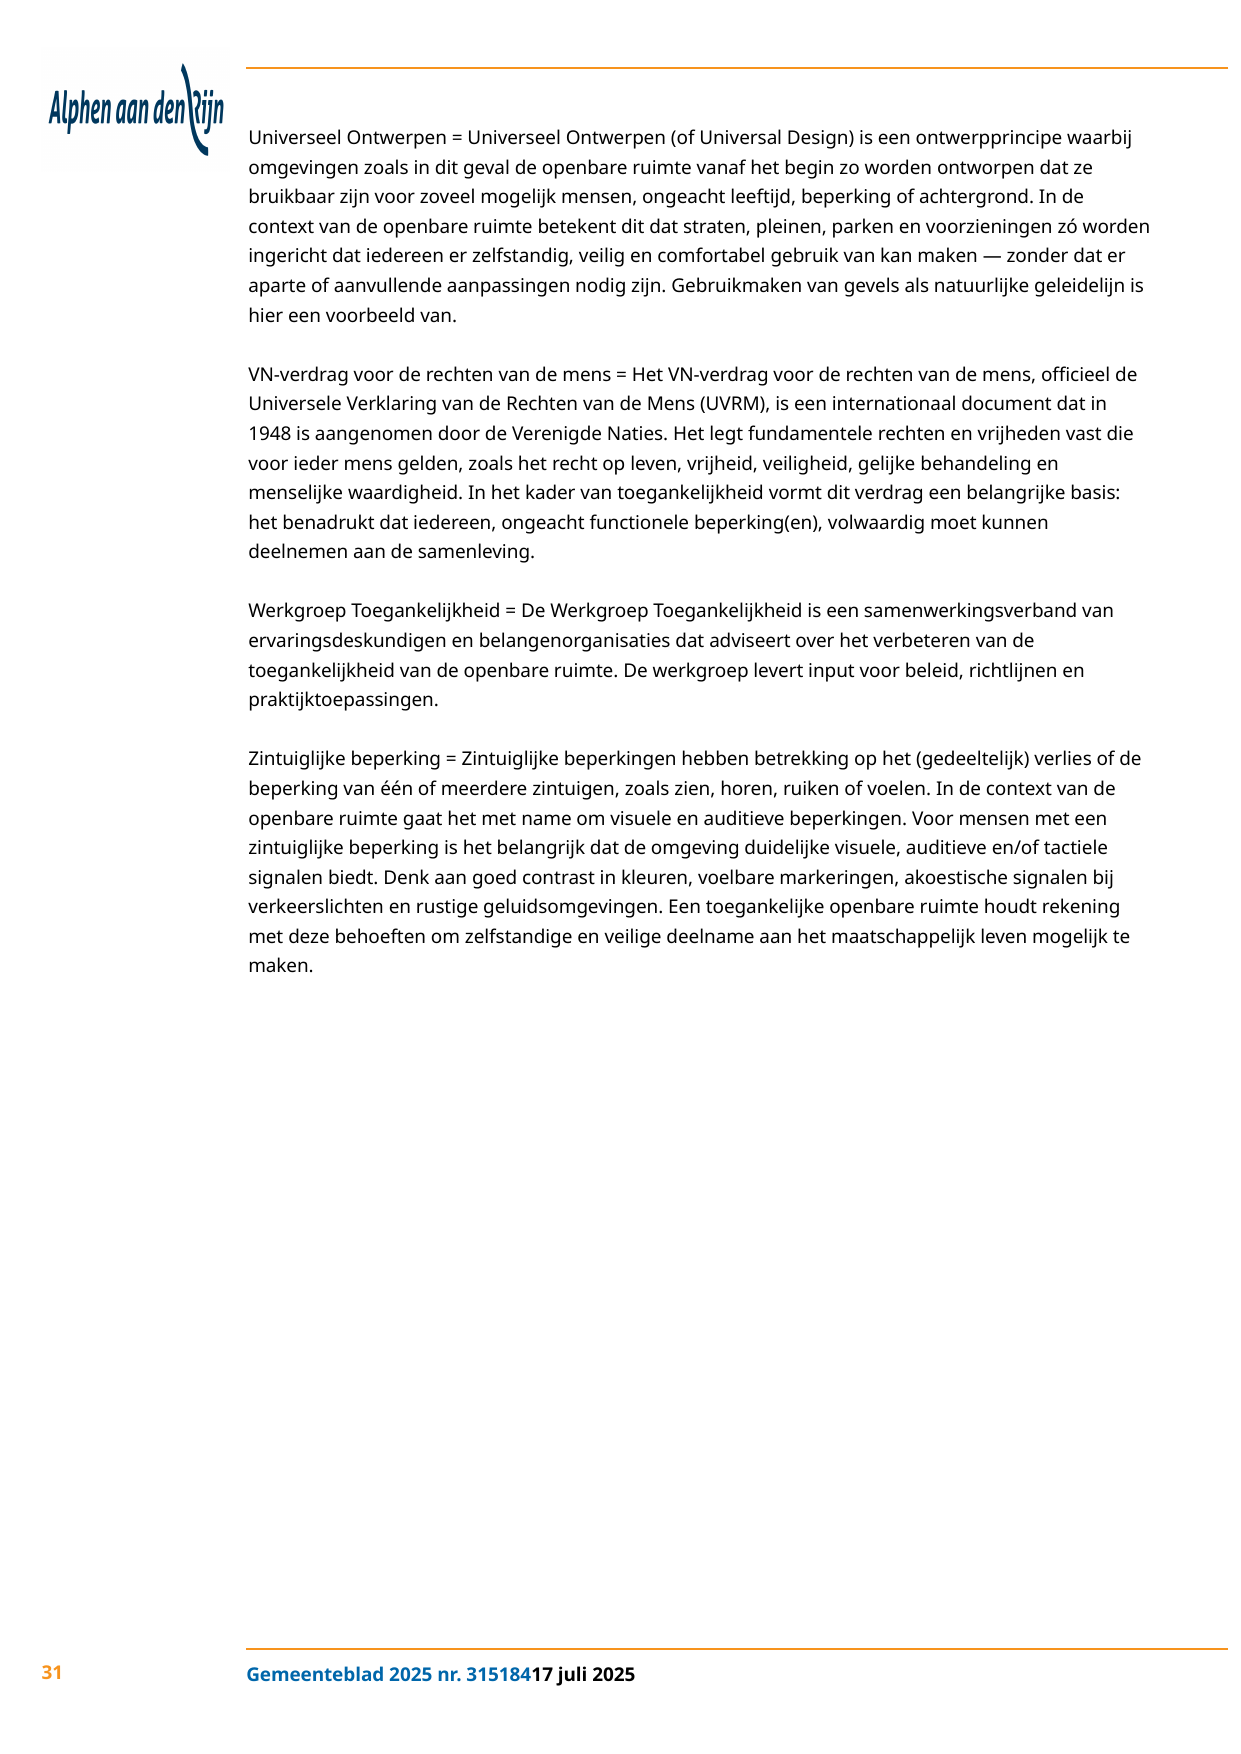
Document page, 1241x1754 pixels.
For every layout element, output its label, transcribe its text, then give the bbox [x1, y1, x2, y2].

text Universeel Ontwerpen = Universeel Ontwerpen (of Universal Design) is een ontwerpprincipe waarbij omgevingen zoals in dit geval de openbare ruimte vanaf het begin zo worden ontworpen dat ze bruikbaar zijn voor zoveel mogelijk mensen, ongeacht leeftijd, beperking of achtergrond. In de context van de openbare ruimte betekent dit dat straten, pleinen, parken en voorzieningen zó worden ingericht dat iedereen er zelfstandig, veilig en comfortabel gebruik van kan maken — zonder dat er aparte of aanvullende aanpassingen nodig zijn. Gebruikmaken van gevels als natuurlijke geleidelijn is hier een voorbeeld van. [248, 124, 1152, 328]
text VN-verdrag voor de rechten van de mens = Het VN-verdrag voor de rechten van de mens, officieel de Universele Verklaring van de Rechten van de Mens (UVRM), is een internationaal document dat in 1948 is aangenomen door de Verenigde Naties. Het legt fundamentele rechten en vrijheden vast die voor ieder mens gelden, zoals het recht op leven, vrijheid, veiligheid, gelijke behandeling en menselijke waardigheid. In het kader van toegankelijkheid vormt dit verdrag een belangrijke basis: het benadrukt dat iedereen, ongeacht functionele beperking(en), volwaardig moet kunnen deelnemen aan de samenleving. [248, 361, 1152, 564]
text Werkgroep Toegankelijkheid = De Werkgroep Toegankelijkheid is een samenwerkingsverband van ervaringsdeskundigen en belangenorganisaties dat adviseert over het verbeteren van de toegankelijkheid van de openbare ruimte. De werkgroep levert input voor beleid, richtlijnen en praktijktoepassingen. [248, 598, 1152, 712]
text Zintuiglijke beperking = Zintuiglijke beperkingen hebben betrekking op het (gedeeltelijk) verlies of de beperking van één of meerdere zintuigen, zoals zien, horen, ruiken of voelen. In de context van de openbare ruimte gaat het met name om visuele en auditieve beperkingen. Voor mensen met een zintuiglijke beperking is het belangrijk dat de omgeving duidelijke visuele, auditieve en/of tactiele signalen biedt. Denk aan goed contrast in kleuren, voelbare markeringen, akoestische signalen bij verkeerslichten en rustige geluidsomgevingen. Een toegankelijke openbare ruimte houdt rekening met deze behoeften om zelfstandige en veilige deelname aan het maatschappelijk leven mogelijk te maken. [248, 746, 1152, 978]
picture [41, 47, 231, 172]
